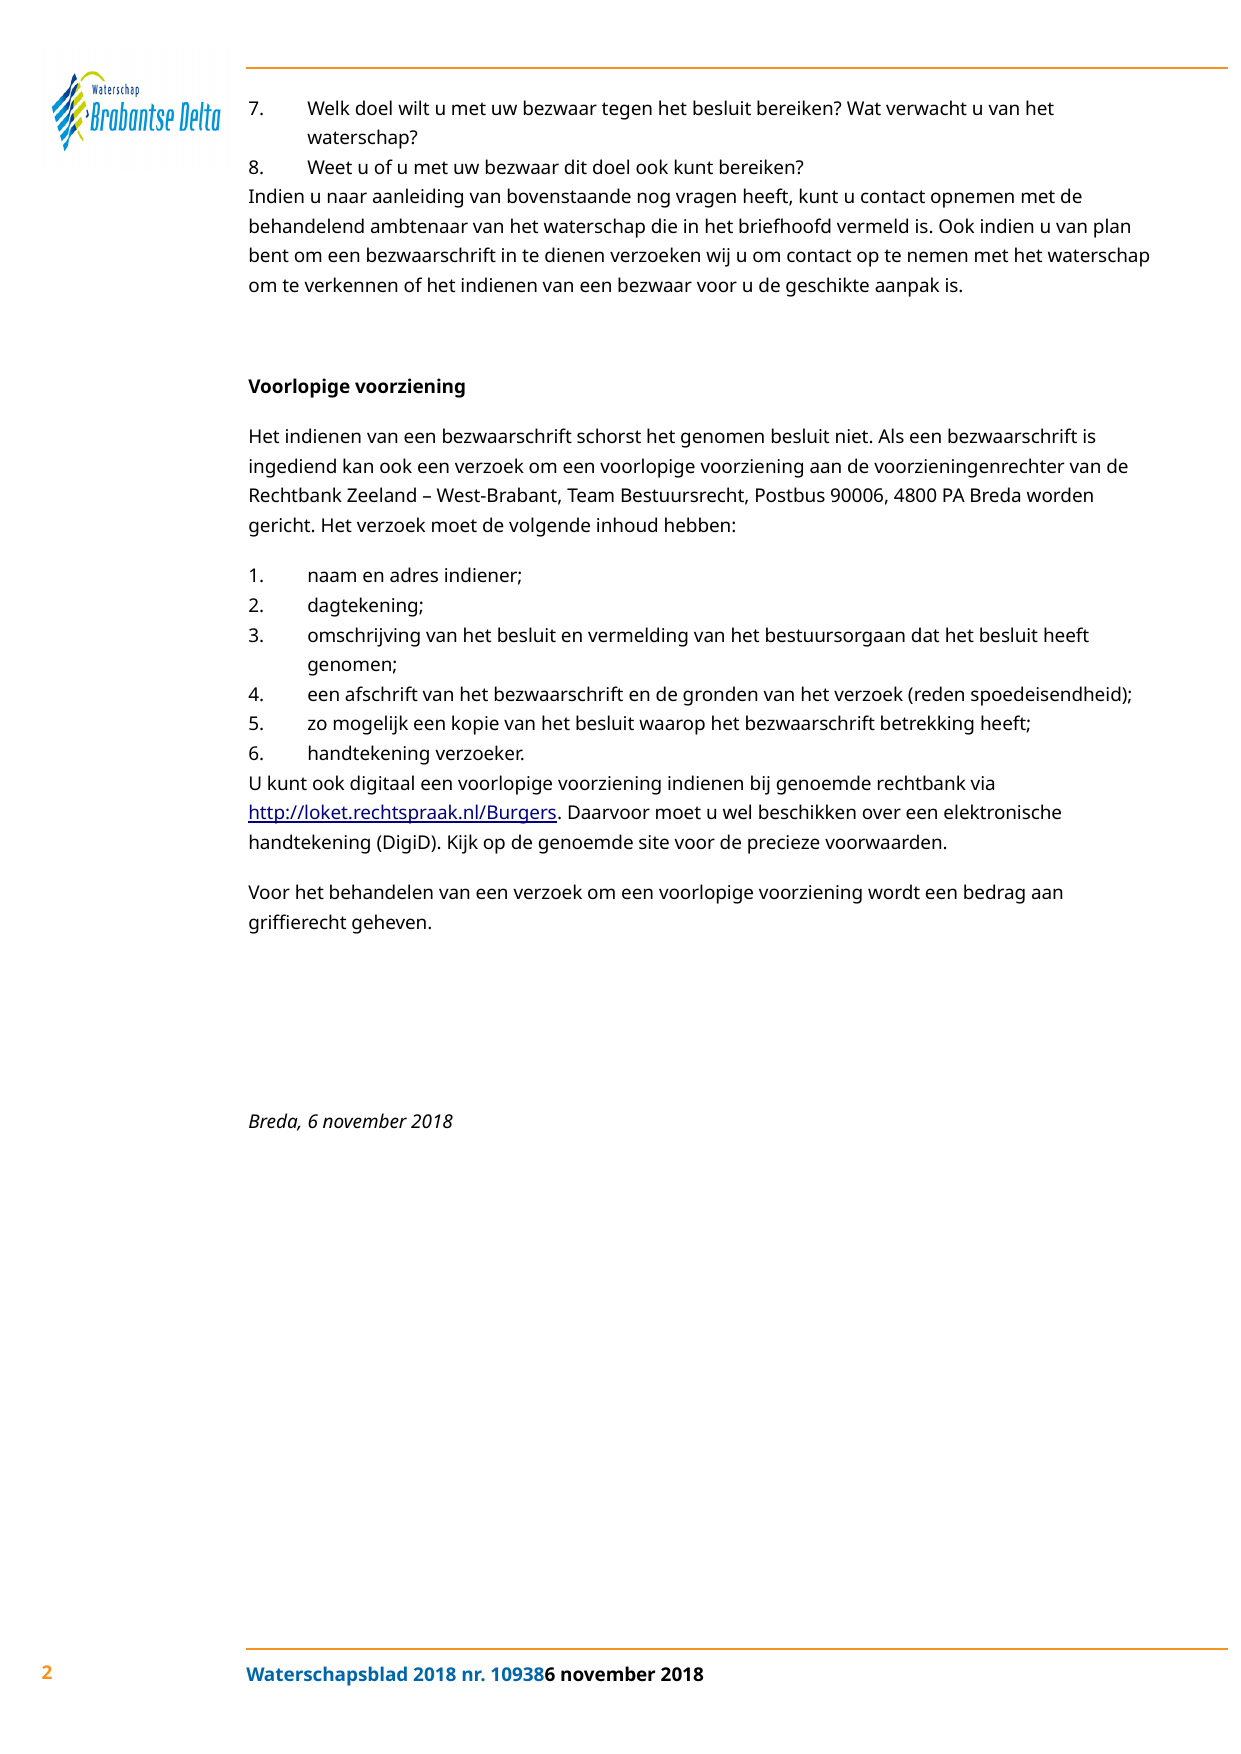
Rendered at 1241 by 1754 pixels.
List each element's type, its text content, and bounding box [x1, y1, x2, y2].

list naam en adres indiener; [248, 563, 1152, 588]
list zo mogelijk een kopie van het besluit waarop het bezwaarschrift betrekking heeft; [248, 711, 1152, 736]
text Breda, 6 november 2018 [248, 1108, 1152, 1134]
list omschrijving van het besluit en vermelding van het bestuursorgaan dat het besluit heeft genomen; [248, 622, 1152, 677]
list dagtekening; [248, 592, 1152, 618]
list handtekening verzoeker. [248, 740, 1152, 766]
text Voorlopige voorziening [248, 373, 1152, 399]
text Het indienen van een bezwaarschrift schorst het genomen besluit niet. Als een bezwaarschrift is ingediend kan ook een verzoek om een voorlopige voorziening aan de voorzieningenrechter van de Rechtbank Zeeland – West-Brabant, Team Bestuursrecht, Postbus 90006, 4800 PA Breda worden gericht. Het verzoek moet de volgende inhoud hebben: [248, 423, 1152, 538]
list Welk doel wilt u met uw bezwaar tegen het besluit bereiken? Wat verwacht u van het waterschap? [248, 95, 1152, 150]
text Voor het behandelen van een verzoek om een voorlopige voorziening wordt een bedrag aan griffierecht geheven. [248, 879, 1152, 935]
text U kunt ook digitaal een voorlopige voorziening indienen bij genoemde rechtbank via http://loket.rechtspraak.nl/Burgers. Daarvoor moet u wel beschikken over een elektronische handtekening (DigiD). Kijk op de genoemde site voor de precieze voorwaarden. [248, 770, 1152, 855]
list een afschrift van het bezwaarschrift en de gronden van het verzoek (reden spoedeisendheid); [248, 681, 1152, 707]
list Weet u of u met uw bezwaar dit doel ook kunt bereiken? [248, 154, 1152, 180]
picture [41, 47, 231, 172]
text Indien u naar aanleiding van bovenstaande nog vragen heeft, kunt u contact opnemen met de behandelend ambtenaar van het waterschap die in het briefhoofd vermeld is. Ook indien u van plan bent om een bezwaarschrift in te dienen verzoeken wij u om contact op te nemen met het waterschap om te verkennen of het indienen van een bezwaar voor u de geschikte aanpak is. [248, 183, 1152, 298]
